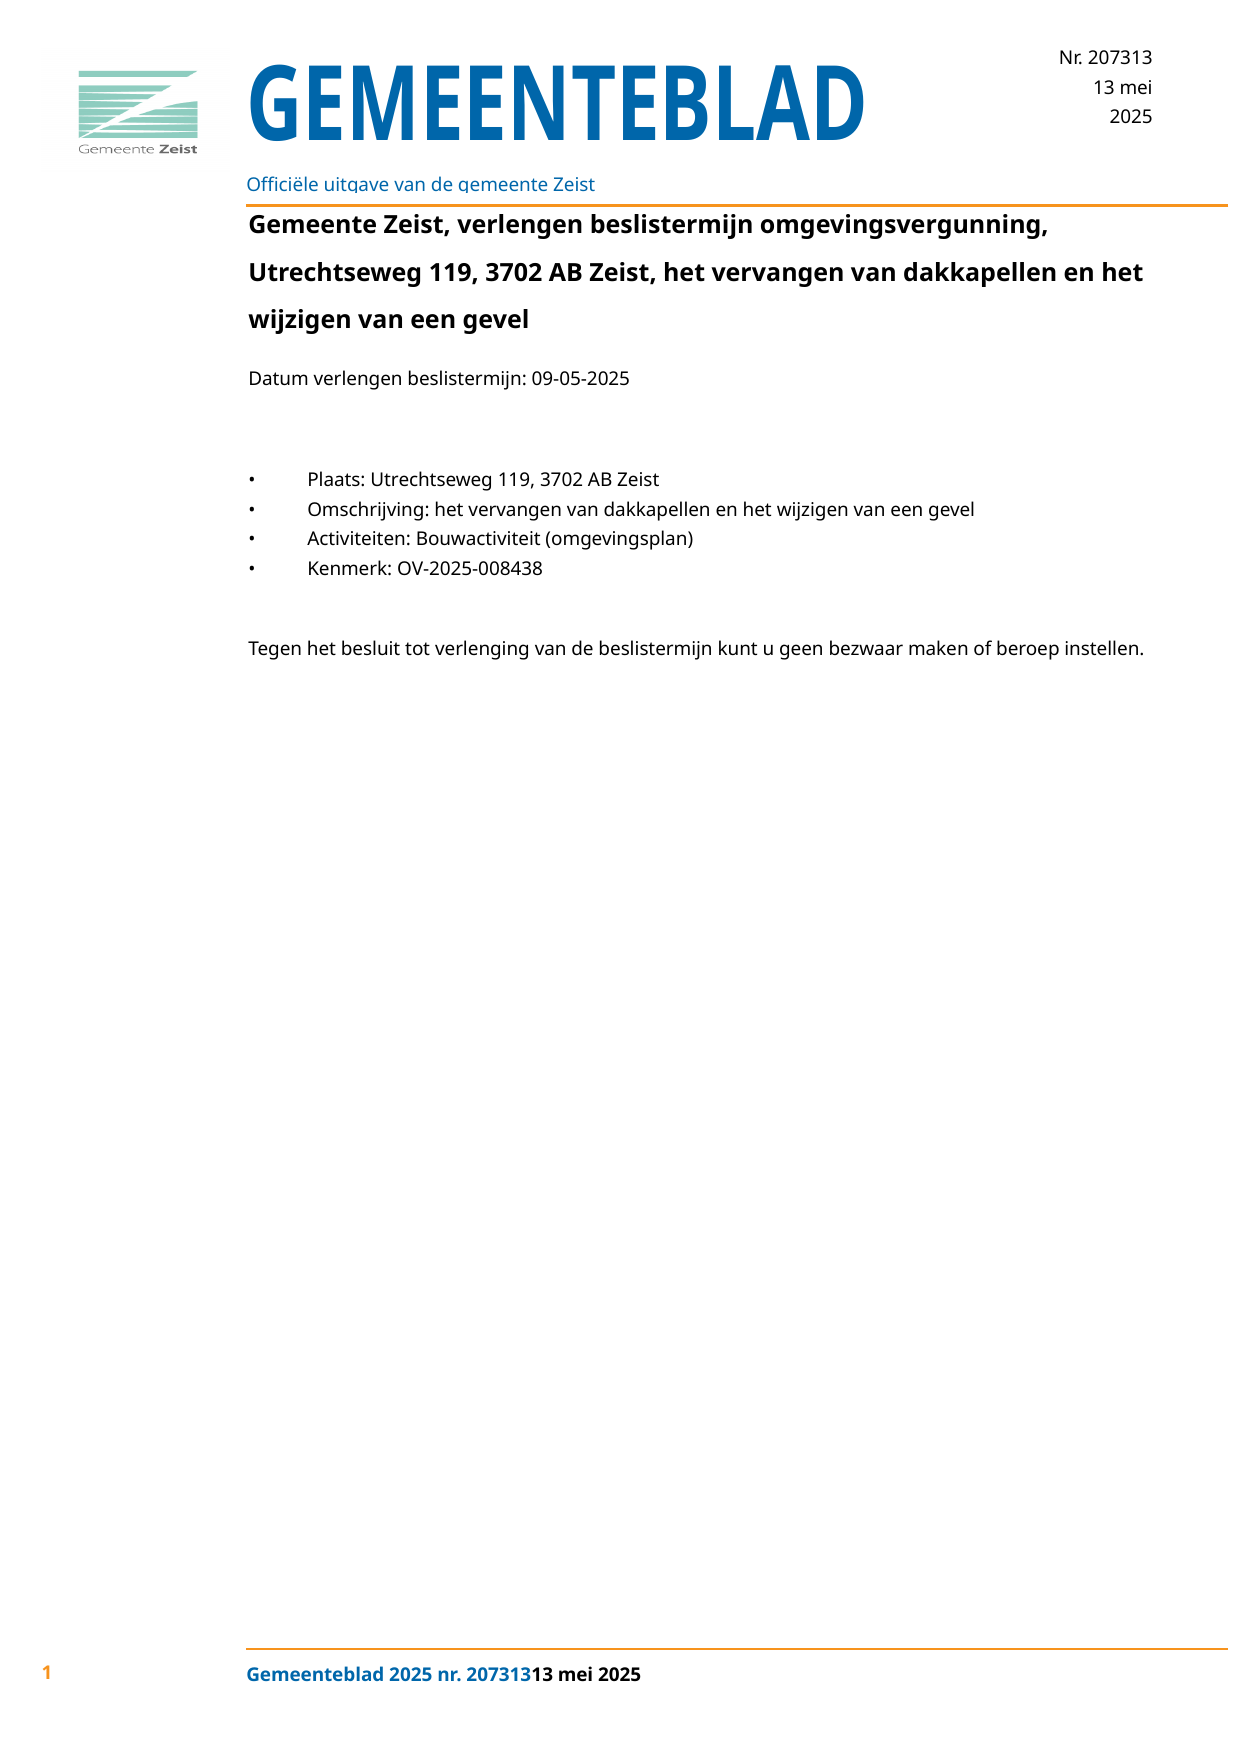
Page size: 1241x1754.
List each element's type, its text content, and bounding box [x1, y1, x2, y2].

picture [41, 47, 231, 172]
list Kenmerk: OV-2025-008438 [248, 555, 1152, 581]
text Datum verlengen beslistermijn: 09-05-2025 [248, 366, 1152, 391]
list Plaats: Utrechtseweg 119, 3702 AB Zeist [248, 466, 1152, 492]
text Gemeente Zeist, verlengen beslistermijn omgevingsvergunning, Utrechtseweg 119, 3702 AB Zeist, het vervangen van dakkapellen en het wijzigen van een gevel [248, 207, 1152, 336]
list Omschrijving: het vervangen van dakkapellen en het wijzigen van een gevel [248, 496, 1152, 522]
text Tegen het besluit tot verlenging van de beslistermijn kunt u geen bezwaar maken of beroep instellen. [248, 635, 1152, 661]
list Activiteiten: Bouwactiviteit (omgevingsplan) [248, 526, 1152, 551]
